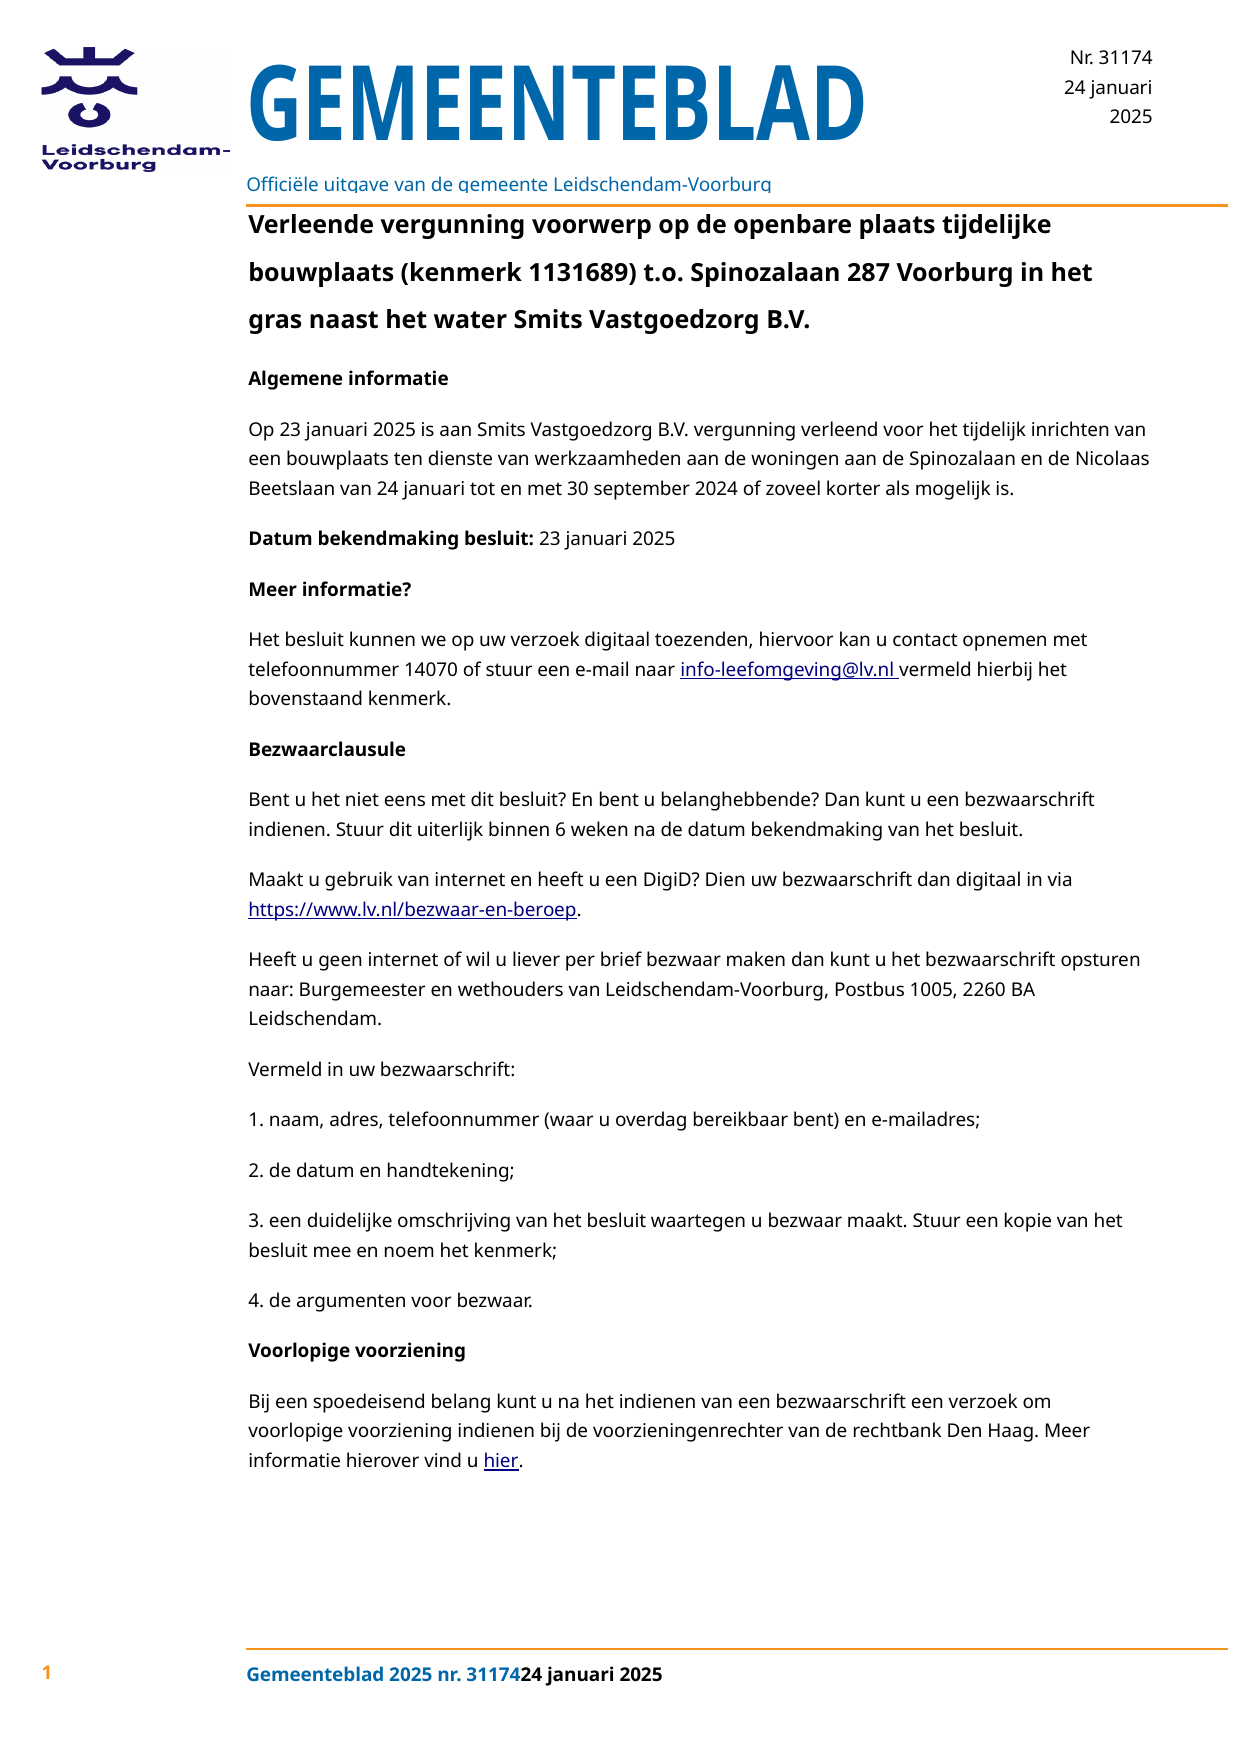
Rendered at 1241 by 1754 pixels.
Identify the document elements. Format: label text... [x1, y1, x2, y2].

text Algemene informatie [248, 366, 1152, 391]
text Maakt u gebruik van internet en heeft u een DigiD? Dien uw bezwaarschrift dan digitaal in via https://www.lv.nl/bezwaar-en-beroep. [248, 866, 1152, 922]
text Op 23 januari 2025 is aan Smits Vastgoedzorg B.V. vergunning verleend voor het tijdelijk inrichten van een bouwplaats ten dienste van werkzaamheden aan de woningen aan de Spinozalaan en de Nicolaas Beetslaan van 24 januari tot en met 30 september 2024 of zoveel korter als mogelijk is. [248, 416, 1152, 501]
text 4. de argumenten voor bezwaar. [248, 1287, 1152, 1313]
text Bezwaarclausule [248, 736, 1152, 762]
text Heeft u geen internet of wil u liever per brief bezwaar maken dan kunt u het bezwaarschrift opsturen naar: Burgemeester en wethouders van Leidschendam-Voorburg, Postbus 1005, 2260 BA Leidschendam. [248, 946, 1152, 1031]
text 2. de datum en handtekening; [248, 1157, 1152, 1182]
text Meer informatie? [248, 576, 1152, 602]
text Het besluit kunnen we op uw verzoek digitaal toezenden, hiervoor kan u contact opnemen met telefoonnummer 14070 of stuur een e-mail naar info-leefomgeving@lv.nl vermeld hierbij het bovenstaand kenmerk. [248, 626, 1152, 711]
picture [41, 47, 231, 172]
text Vermeld in uw bezwaarschrift: [248, 1056, 1152, 1082]
text Verleende vergunning voorwerp op de openbare plaats tijdelijke bouwplaats (kenmerk 1131689) t.o. Spinozalaan 287 Voorburg in het gras naast het water Smits Vastgoedzorg B.V. [248, 207, 1152, 336]
text Voorlopige voorziening [248, 1338, 1152, 1363]
text Bent u het niet eens met dit besluit? En bent u belanghebbende? Dan kunt u een bezwaarschrift indienen. Stuur dit uiterlijk binnen 6 weken na de datum bekendmaking van het besluit. [248, 786, 1152, 842]
text Bij een spoedeisend belang kunt u na het indienen van een bezwaarschrift een verzoek om voorlopige voorziening indienen bij de voorzieningenrechter van de rechtbank Den Haag. Meer informatie hierover vind u hier. [248, 1388, 1152, 1473]
text Datum bekendmaking besluit: 23 januari 2025 [248, 526, 1152, 551]
text 1. naam, adres, telefoonnummer (waar u overdag bereikbaar bent) en e-mailadres; [248, 1106, 1152, 1132]
text 3. een duidelijke omschrijving van het besluit waartegen u bezwaar maakt. Stuur een kopie van het besluit mee en noem het kenmerk; [248, 1207, 1152, 1262]
